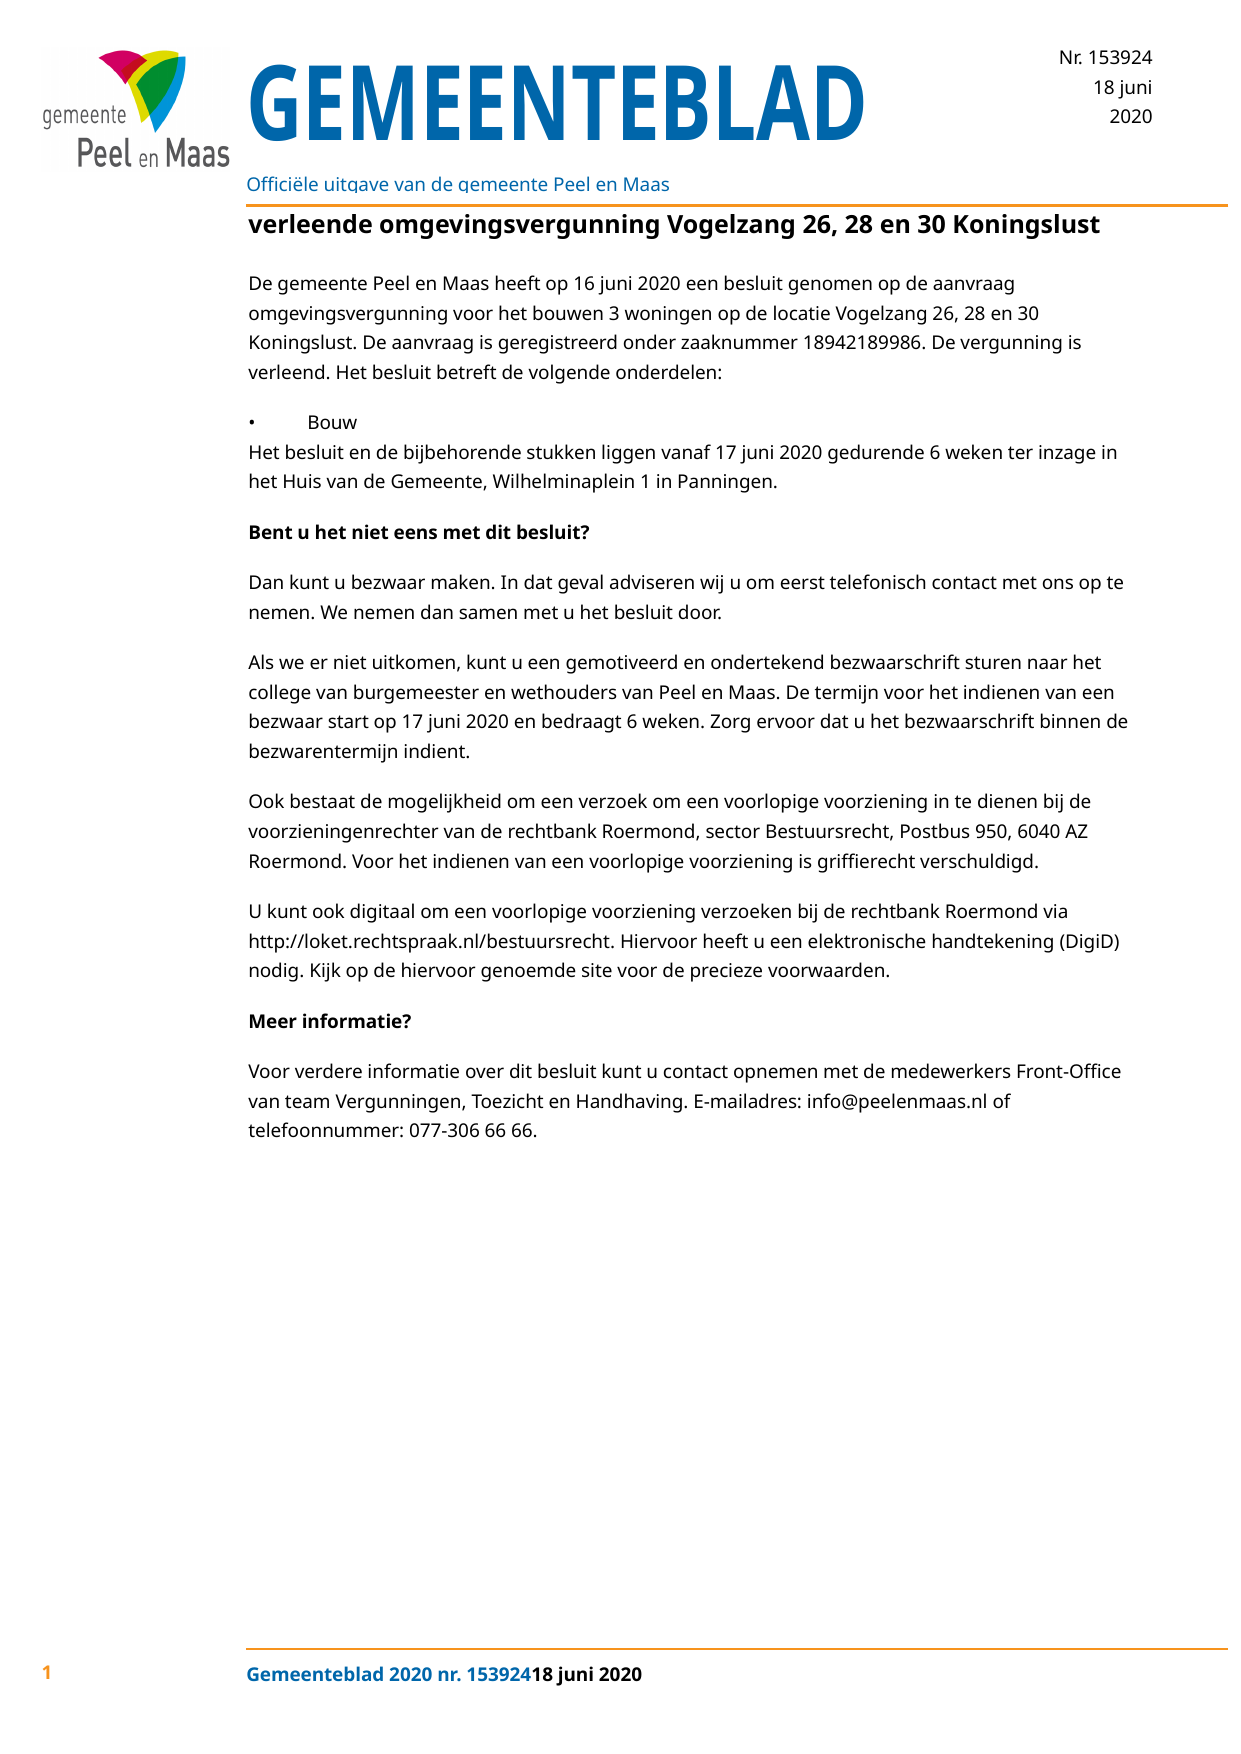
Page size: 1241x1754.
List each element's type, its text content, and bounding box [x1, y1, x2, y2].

text verleende omgevingsvergunning Vogelzang 26, 28 en 30 Koningslust [248, 207, 1152, 241]
text De gemeente Peel en Maas heeft op 16 juni 2020 een besluit genomen op de aanvraag omgevingsvergunning voor het bouwen 3 woningen op de locatie Vogelzang 26, 28 en 30 Koningslust. De aanvraag is geregistreerd onder zaaknummer 18942189986. De vergunning is verleend. Het besluit betreft de volgende onderdelen: [248, 270, 1152, 385]
text Als we er niet uitkomen, kunt u een gemotiveerd en ondertekend bezwaarschrift sturen naar het college van burgemeester en wethouders van Peel en Maas. De termijn voor het indienen van een bezwaar start op 17 juni 2020 en bedraagt 6 weken. Zorg ervoor dat u het bezwaarschrift binnen de bezwarentermijn indient. [248, 649, 1152, 764]
text Voor verdere informatie over dit besluit kunt u contact opnemen met de medewerkers Front-Office van team Vergunningen, Toezicht en Handhaving. E-mailadres: info@peelenmaas.nl of telefoonnummer: 077-306 66 66. [248, 1058, 1152, 1143]
text Dan kunt u bezwaar maken. In dat geval adviseren wij u om eerst telefonisch contact met ons op te nemen. We nemen dan samen met u het besluit door. [248, 569, 1152, 625]
picture [41, 47, 231, 172]
text Bent u het niet eens met dit besluit? [248, 519, 1152, 545]
text Meer informatie? [248, 1008, 1152, 1033]
text Ook bestaat de mogelijkheid om een verzoek om een voorlopige voorziening in te dienen bij de voorzieningenrechter van de rechtbank Roermond, sector Bestuursrecht, Postbus 950, 6040 AZ Roermond. Voor het indienen van een voorlopige voorziening is griffierecht verschuldigd. [248, 789, 1152, 873]
text Het besluit en de bijbehorende stukken liggen vanaf 17 juni 2020 gedurende 6 weken ter inzage in het Huis van de Gemeente, Wilhelminaplein 1 in Panningen. [248, 439, 1152, 494]
list Bouw [248, 409, 1152, 435]
text U kunt ook digitaal om een voorlopige voorziening verzoeken bij de rechtbank Roermond via http://loket.rechtspraak.nl/bestuursrecht. Hiervoor heeft u een elektronische handtekening (DigiD) nodig. Kijk op de hiervoor genoemde site voor de precieze voorwaarden. [248, 898, 1152, 983]
